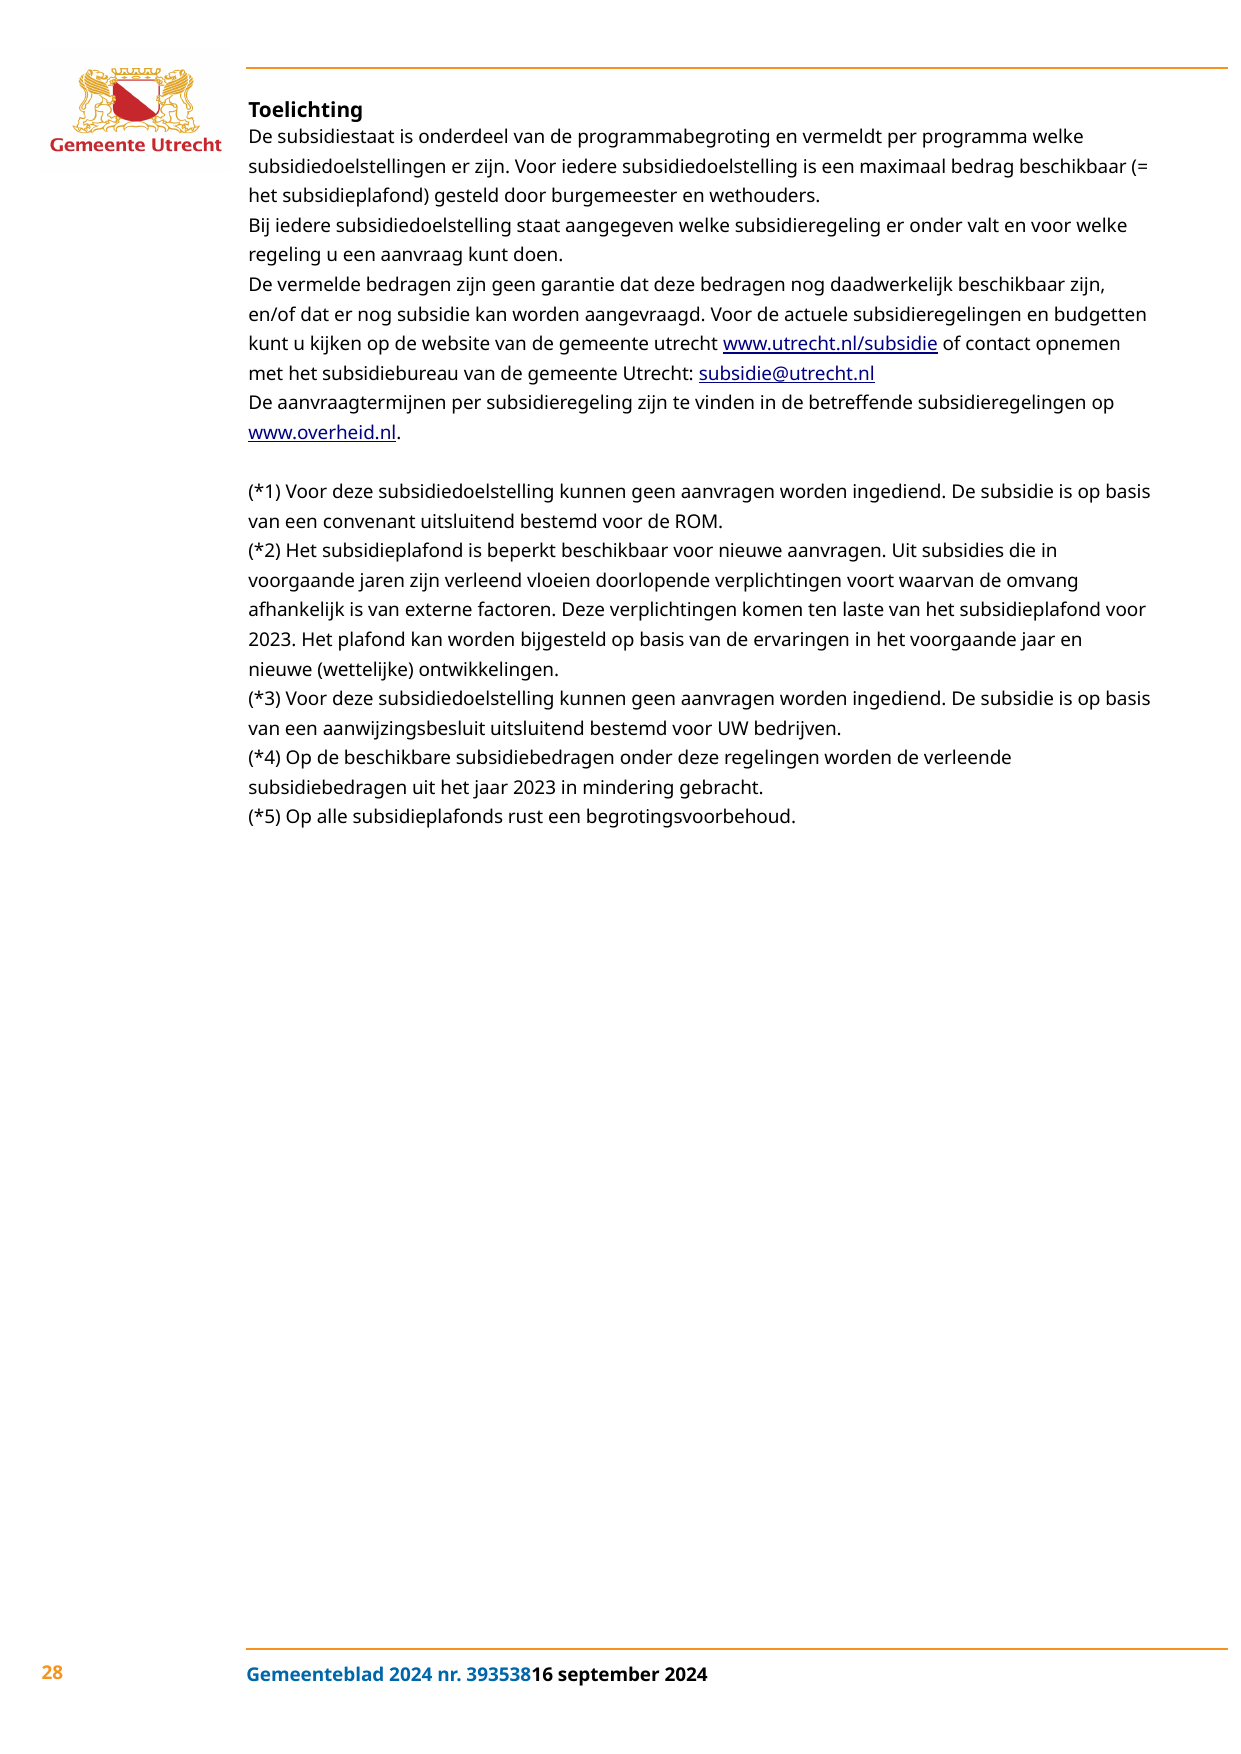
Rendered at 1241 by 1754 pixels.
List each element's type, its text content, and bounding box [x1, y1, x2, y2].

text (*1) Voor deze subsidiedoelstelling kunnen geen aanvragen worden ingediend. De subsidie is op basis van een convenant uitsluitend bestemd voor de ROM. [248, 478, 1152, 534]
picture [41, 47, 231, 172]
text (*5) Op alle subsidieplafonds rust een begrotingsvoorbehoud. [248, 804, 1152, 829]
text (*4) Op de beschikbare subsidiebedragen onder deze regelingen worden de verleende subsidiebedragen uit het jaar 2023 in mindering gebracht. [248, 744, 1152, 800]
text (*3) Voor deze subsidiedoelstelling kunnen geen aanvragen worden ingediend. De subsidie is op basis van een aanwijzingsbesluit uitsluitend bestemd voor UW bedrijven. [248, 685, 1152, 741]
text Bij iedere subsidiedoelstelling staat aangegeven welke subsidieregeling er onder valt en voor welke regeling u een aanvraag kunt doen. [248, 212, 1152, 267]
text (*2) Het subsidieplafond is beperkt beschikbaar voor nieuwe aanvragen. Uit subsidies die in voorgaande jaren zijn verleend vloeien doorlopende verplichtingen voort waarvan de omvang afhankelijk is van externe factoren. Deze verplichtingen komen ten laste van het subsidieplafond voor 2023. Het plafond kan worden bijgesteld op basis van de ervaringen in het voorgaande jaar en nieuwe (wettelijke) ontwikkelingen. [248, 537, 1152, 682]
text De subsidiestaat is onderdeel van de programmabegroting en vermeldt per programma welke subsidiedoelstellingen er zijn. Voor iedere subsidiedoelstelling is een maximaal bedrag beschikbaar (= het subsidieplafond) gesteld door burgemeester en wethouders. [248, 123, 1152, 208]
text De vermelde bedragen zijn geen garantie dat deze bedragen nog daadwerkelijk beschikbaar zijn, en/of dat er nog subsidie kan worden aangevraagd. Voor de actuele subsidieregelingen en budgetten kunt u kijken op de website van de gemeente utrecht www.utrecht.nl/subsidie of contact opnemen met het subsidiebureau van de gemeente Utrecht: subsidie@utrecht.nl [248, 271, 1152, 386]
text Toelichting [248, 95, 1152, 123]
text De aanvraagtermijnen per subsidieregeling zijn te vinden in de betreffende subsidieregelingen op www.overheid.nl. [248, 389, 1152, 445]
